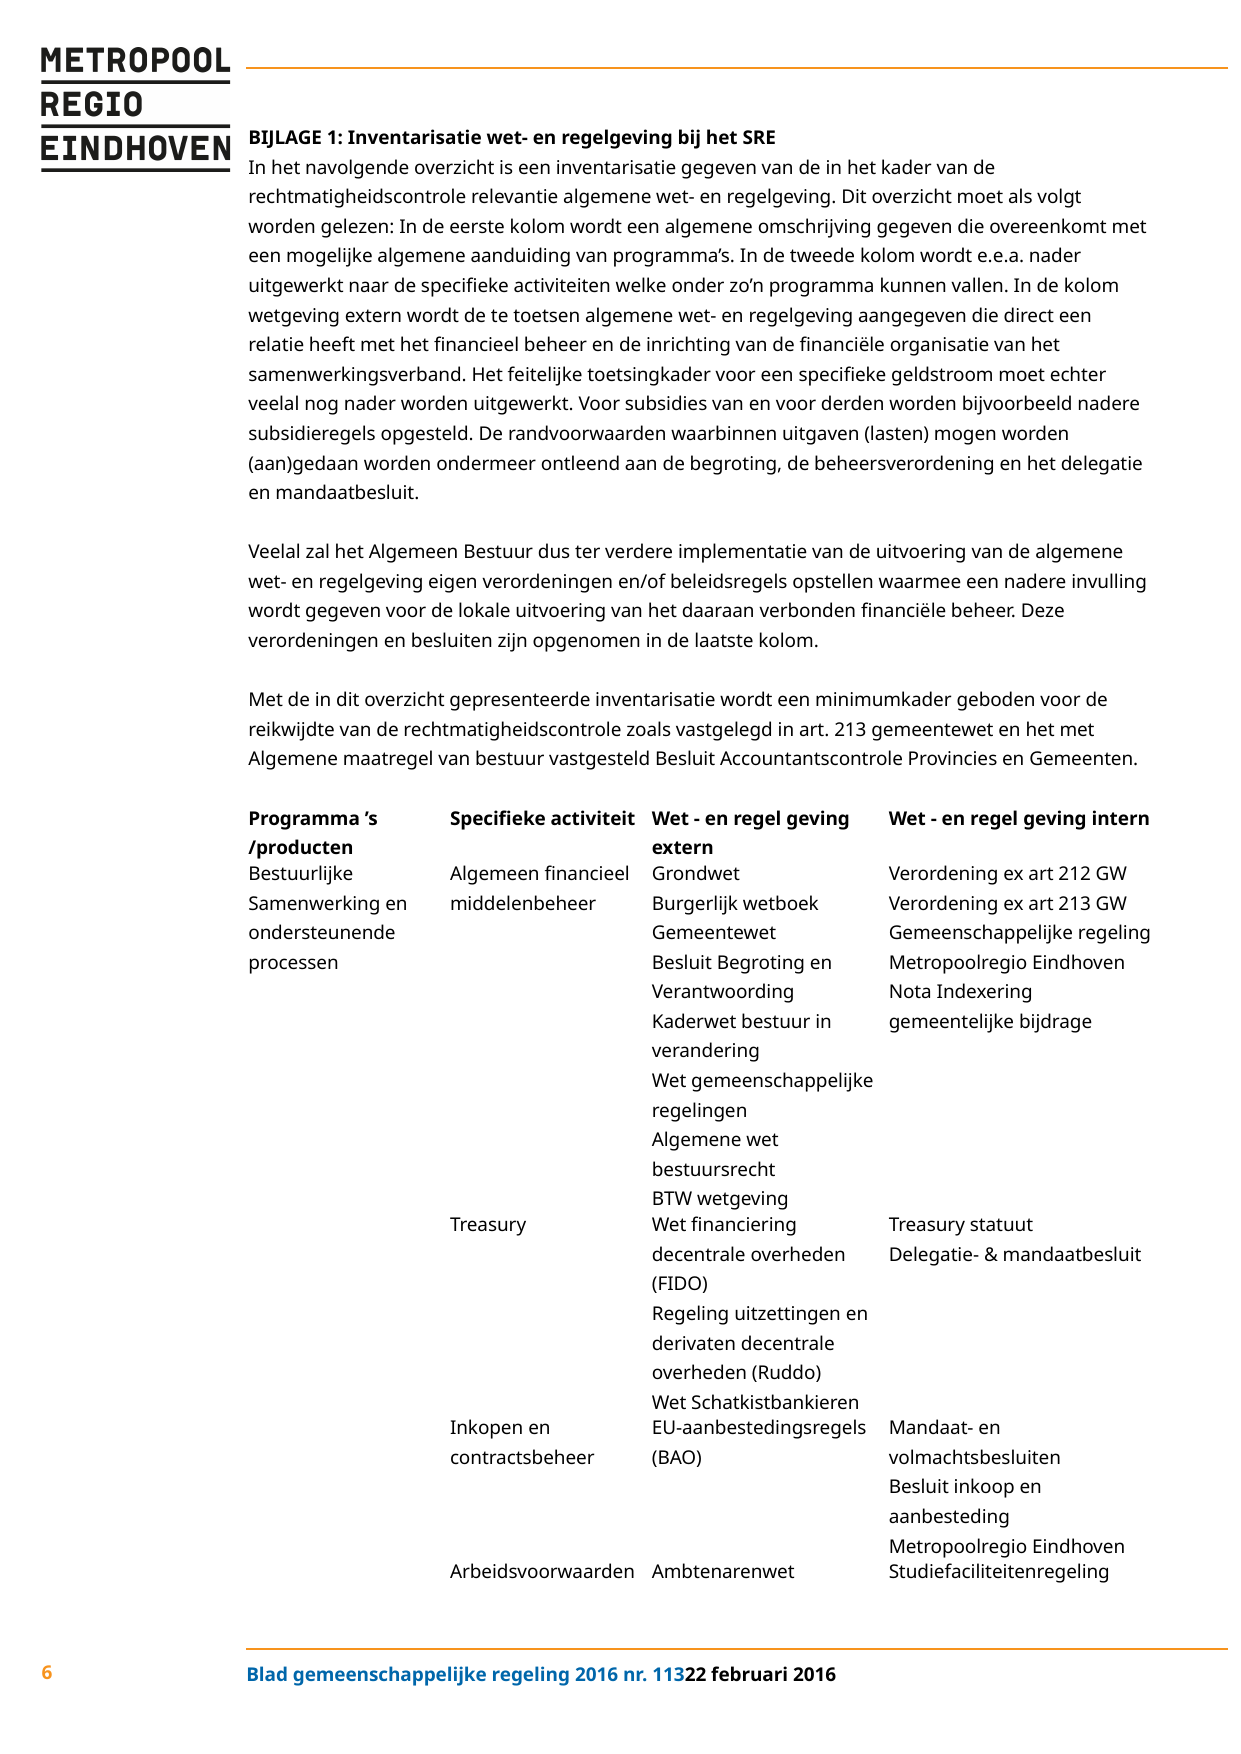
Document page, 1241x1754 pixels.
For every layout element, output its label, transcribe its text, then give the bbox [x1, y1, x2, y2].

table_cell [248, 1415, 450, 1559]
text Met de in dit overzicht gepresenteerde inventarisatie wordt een minimumkader geboden voor de reikwijdte van de rechtmatigheidscontrole zoals vastgelegd in art. 213 gemeentewet en het met Algemene maatregel van bestuur vastgesteld Besluit Accountantscontrole Provincies en Gemeenten. [248, 686, 1152, 771]
table_header Wet - en regel geving extern [652, 805, 888, 860]
table_cell Ambtenarenwet [652, 1559, 888, 1584]
table_cell Mandaat- en volmachtsbesluiten Besluit inkoop en aanbesteding Metropoolregio Eindhoven [889, 1415, 1152, 1559]
table_cell Studiefaciliteitenregeling [889, 1559, 1152, 1584]
table_cell Treasury [450, 1211, 652, 1414]
table_cell EU-aanbestedingsregels (BAO) [652, 1415, 888, 1559]
table_cell Bestuurlijke Samenwerking en ondersteunende processen [248, 860, 450, 1211]
table_cell Grondwet Burgerlijk wetboek Gemeentewet Besluit Begroting en Verantwoording Kaderwet bestuur in verandering Wet gemeenschappelijke regelingen Algemene wet bestuursrecht BTW wetgeving [652, 860, 888, 1211]
table_cell Treasury statuut Delegatie- & mandaatbesluit [889, 1211, 1152, 1414]
table_header Wet - en regel geving intern [889, 805, 1152, 860]
table_cell Verordening ex art 212 GW Verordening ex art 213 GW Gemeenschappelijke regeling Metropoolregio Eindhoven Nota Indexering gemeentelijke bijdrage [889, 860, 1152, 1211]
text BIJLAGE 1: Inventarisatie wet- en regelgeving bij het SRE [248, 124, 1152, 150]
table_header Programma ’s /producten [248, 805, 450, 860]
table_header Specifieke activiteit [450, 805, 652, 860]
table_cell Inkopen en contractsbeheer [450, 1415, 652, 1559]
table_cell Wet financiering decentrale overheden (FIDO) Regeling uitzettingen en derivaten decentrale overheden (Ruddo) Wet Schatkistbankieren [652, 1211, 888, 1414]
text Veelal zal het Algemeen Bestuur dus ter verdere implementatie van de uitvoering van de algemene wet- en regelgeving eigen verordeningen en/of beleidsregels opstellen waarmee een nadere invulling wordt gegeven voor de lokale uitvoering van het daaraan verbonden financiële beheer. Deze verordeningen en besluiten zijn opgenomen in de laatste kolom. [248, 538, 1152, 653]
table_cell Arbeidsvoorwaarden [450, 1559, 652, 1584]
picture [41, 47, 231, 172]
table_cell [248, 1211, 450, 1414]
table_cell Algemeen financieel middelenbeheer [450, 860, 652, 1211]
table_cell [248, 1559, 450, 1584]
text In het navolgende overzicht is een inventarisatie gegeven van de in het kader van de rechtmatigheidscontrole relevantie algemene wet- en regelgeving. Dit overzicht moet als volgt worden gelezen: In de eerste kolom wordt een algemene omschrijving gegeven die overeenkomt met een mogelijke algemene aanduiding van programma’s. In de tweede kolom wordt e.e.a. nader uitgewerkt naar de specifieke activiteiten welke onder zo’n programma kunnen vallen. In de kolom wetgeving extern wordt de te toetsen algemene wet- en regelgeving aangegeven die direct een relatie heeft met het financieel beheer en de inrichting van de financiële organisatie van het samenwerkingsverband. Het feitelijke toetsingkader voor een specifieke geldstroom moet echter veelal nog nader worden uitgewerkt. Voor subsidies van en voor derden worden bijvoorbeeld nadere subsidieregels opgesteld. De randvoorwaarden waarbinnen uitgaven (lasten) mogen worden (aan)gedaan worden ondermeer ontleend aan de begroting, de beheersverordening en het delegatie en mandaatbesluit. [248, 154, 1152, 505]
